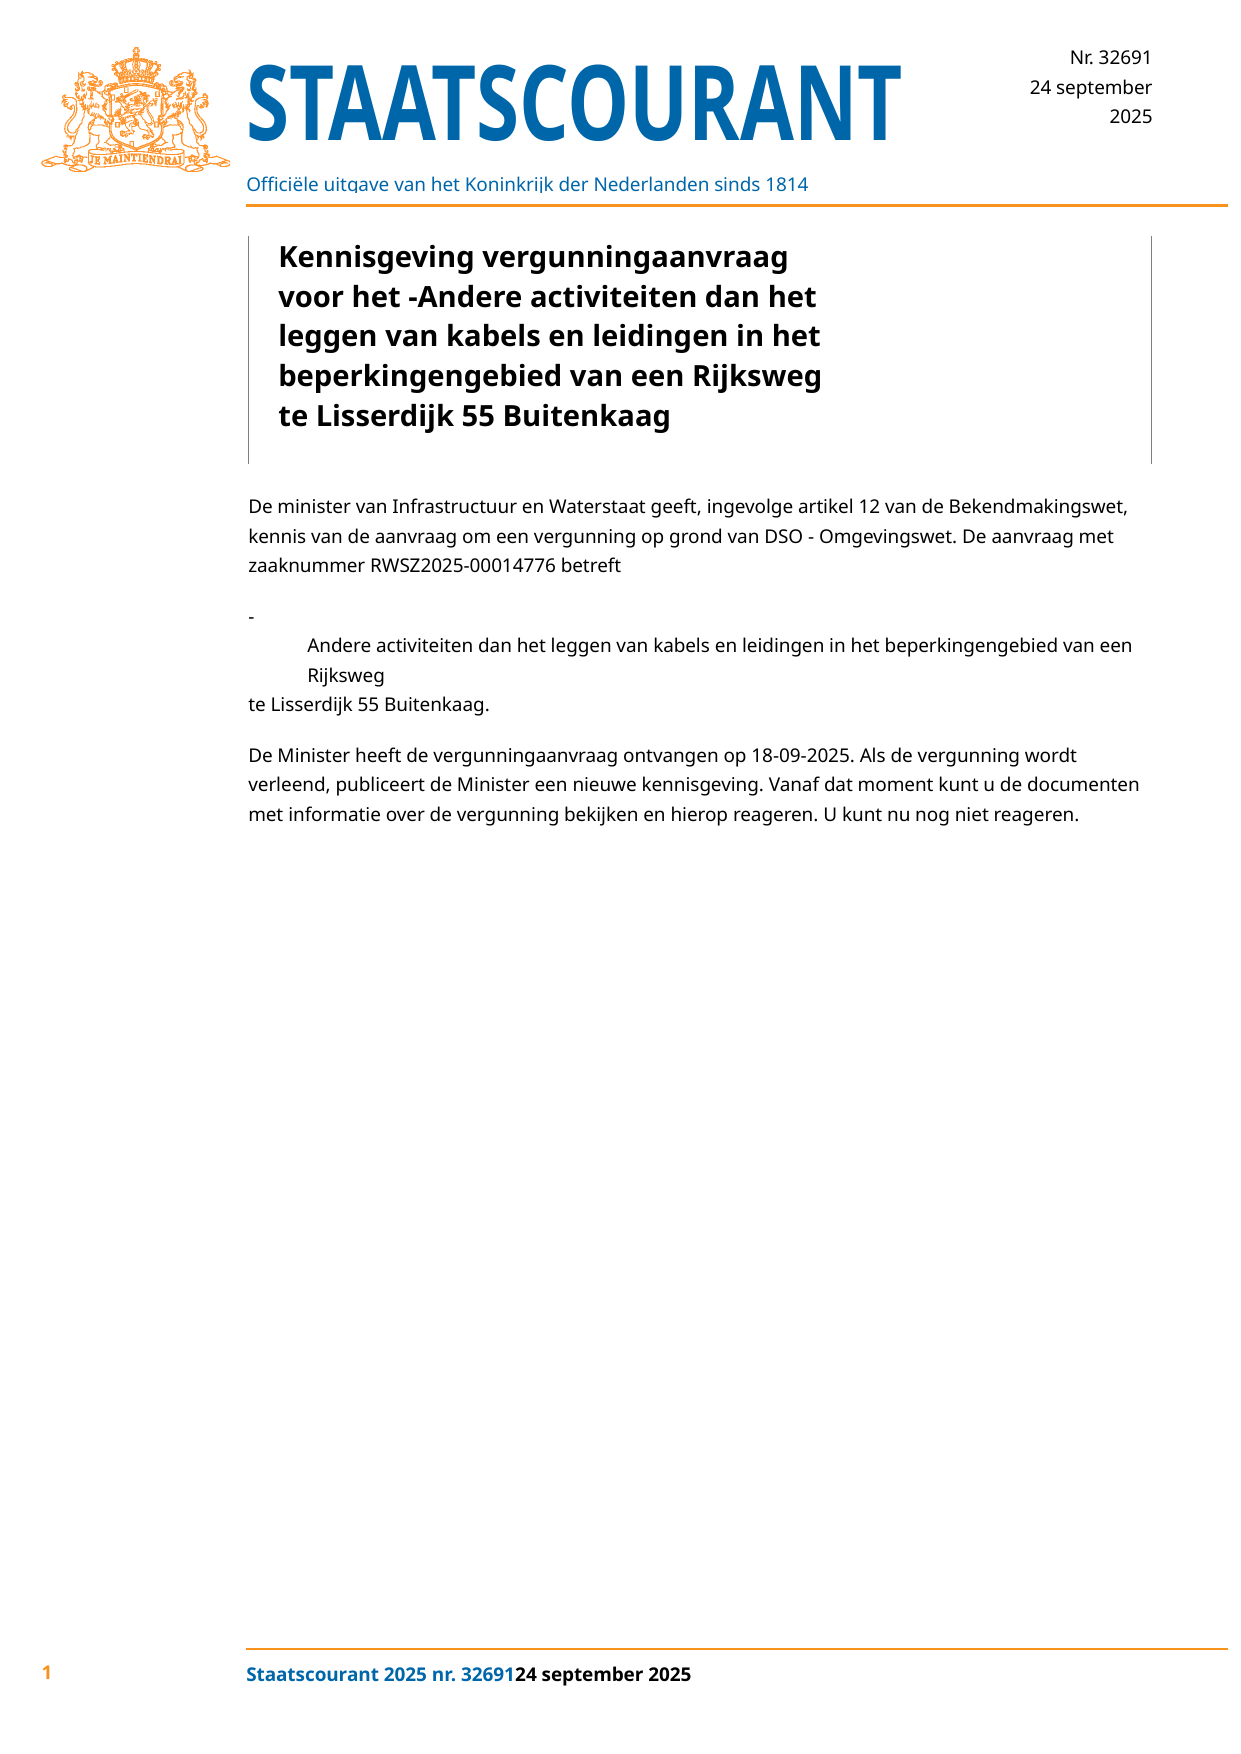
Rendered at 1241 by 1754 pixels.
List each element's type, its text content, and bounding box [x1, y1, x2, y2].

picture [912, 236, 1090, 414]
table_header [850, 236, 912, 413]
table_header [850, 414, 1151, 464]
picture [41, 47, 231, 172]
table_header Kennisgeving vergunningaanvraag voor het -Andere activiteiten dan het leggen van kabels en leidingen in het beperkingengebied van een Rijksweg te Lisserdijk 55 Buitenkaag [249, 236, 850, 464]
text De minister van Infrastructuur en Waterstaat geeft, ingevolge artikel 12 van de Bekendmakingswet, kennis van de aanvraag om een vergunning op grond van DSO - Omgevingswet. De aanvraag met zaaknummer RWSZ2025-00014776 betreft [248, 493, 1152, 578]
list Andere activiteiten dan het leggen van kabels en leidingen in het beperkingengebied van een Rijksweg [248, 632, 1152, 688]
text De Minister heeft de vergunningaanvraag ontvangen op 18-09-2025. Als de vergunning wordt verleend, publiceert de Minister een nieuwe kennisgeving. Vanaf dat moment kunt u de documenten met informatie over de vergunning bekijken en hierop reageren. U kunt nu nog niet reageren. [248, 742, 1152, 827]
text te Lisserdijk 55 Buitenkaag. [248, 692, 1152, 717]
table_header [1090, 236, 1151, 413]
